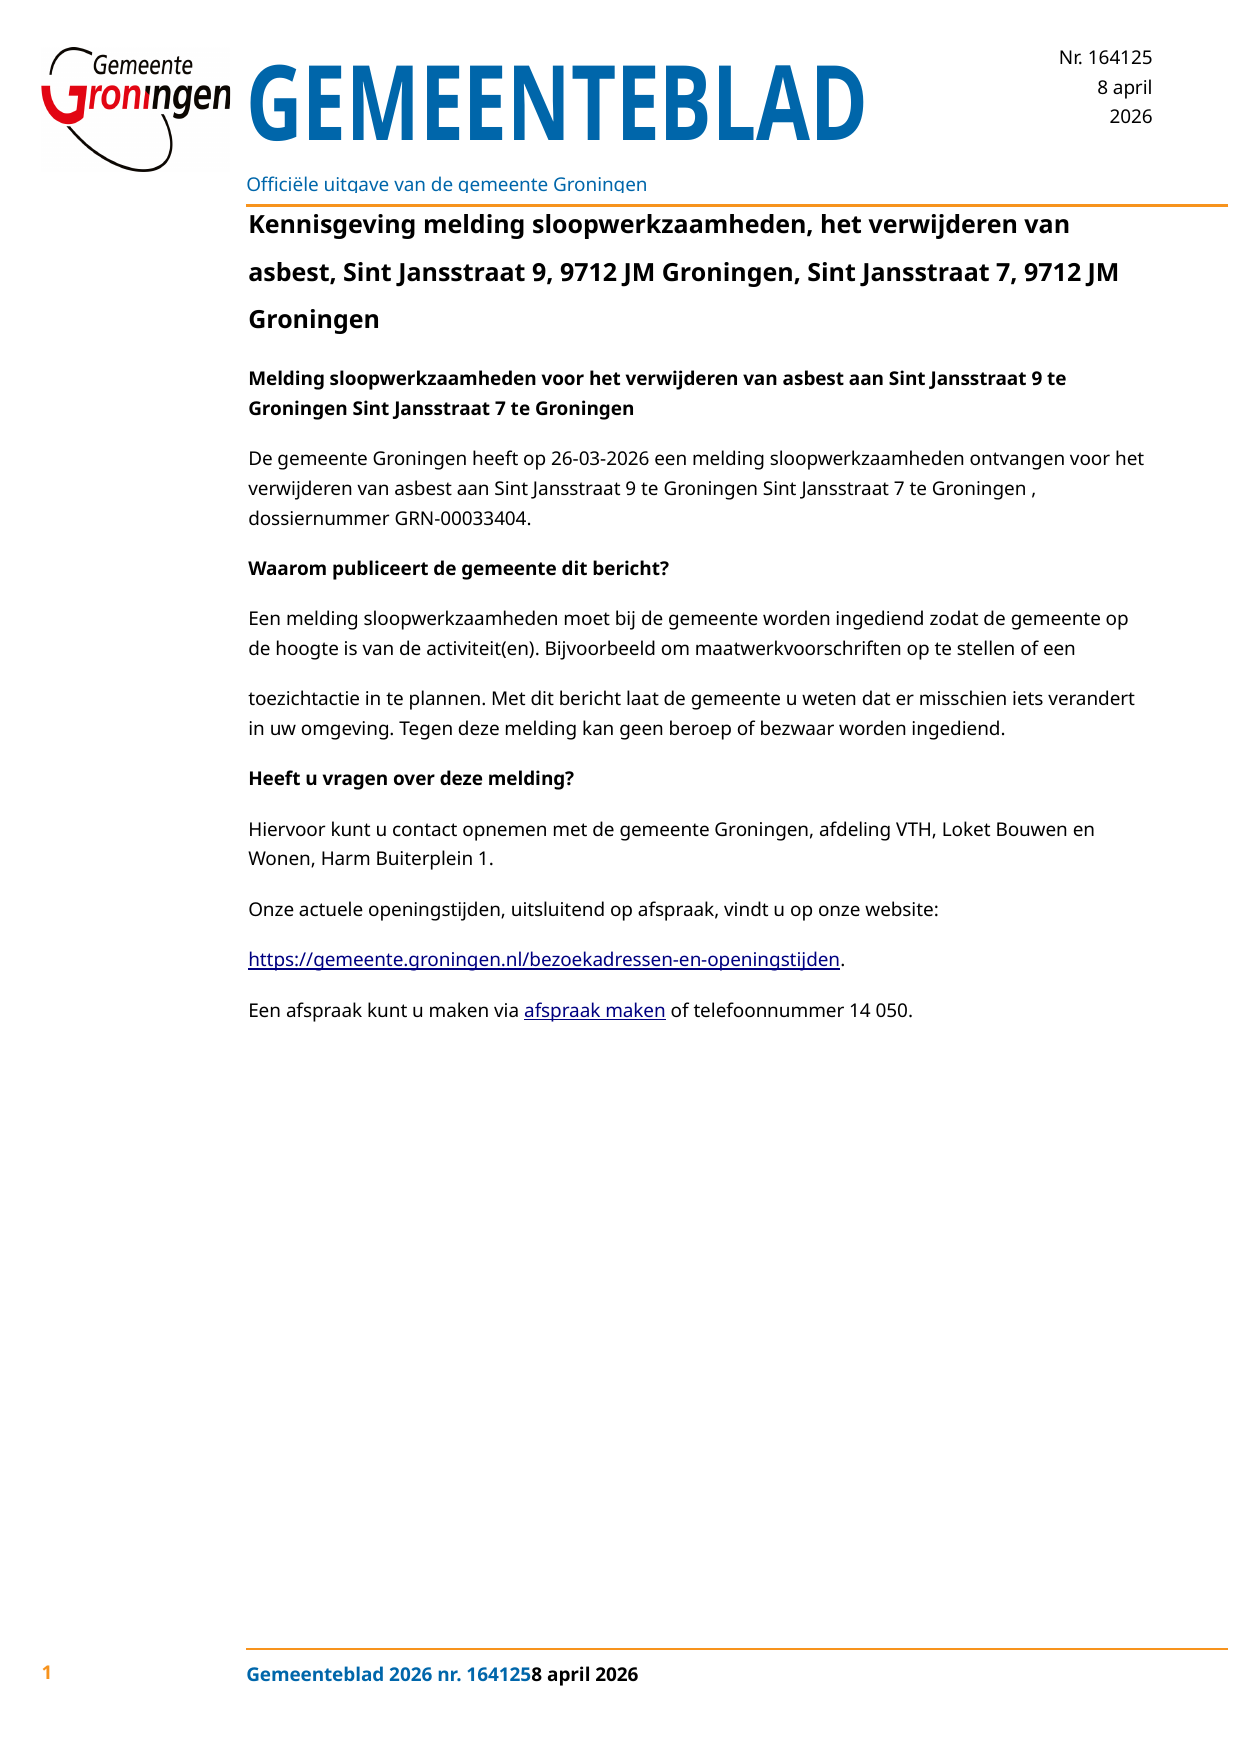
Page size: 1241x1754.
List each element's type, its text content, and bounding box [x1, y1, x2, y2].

text toezichtactie in te plannen. Met dit bericht laat de gemeente u weten dat er misschien iets verandert in uw omgeving. Tegen deze melding kan geen beroep of bezwaar worden ingediend. [248, 686, 1152, 741]
picture [41, 47, 231, 172]
text De gemeente Groningen heeft op 26-03-2026 een melding sloopwerkzaamheden ontvangen voor het verwijderen van asbest aan Sint Jansstraat 9 te Groningen Sint Jansstraat 7 te Groningen , dossiernummer GRN-00033404. [248, 446, 1152, 530]
text Melding sloopwerkzaamheden voor het verwijderen van asbest aan Sint Jansstraat 9 te Groningen Sint Jansstraat 7 te Groningen [248, 366, 1152, 421]
text Hiervoor kunt u contact opnemen met de gemeente Groningen, afdeling VTH, Loket Bouwen en Wonen, Harm Buiterplein 1. [248, 816, 1152, 871]
text Waarom publiceert de gemeente dit bericht? [248, 555, 1152, 581]
text Een melding sloopwerkzaamheden moet bij de gemeente worden ingediend zodat de gemeente op de hoogte is van de activiteit(en). Bijvoorbeeld om maatwerkvoorschriften op te stellen of een [248, 606, 1152, 661]
text Heeft u vragen over deze melding? [248, 766, 1152, 791]
text https://gemeente.groningen.nl/bezoekadressen-en-openingstijden. [248, 946, 1152, 972]
text Kennisgeving melding sloopwerkzaamheden, het verwijderen van asbest, Sint Jansstraat 9, 9712 JM Groningen, Sint Jansstraat 7, 9712 JM Groningen [248, 207, 1152, 336]
text Een afspraak kunt u maken via afspraak maken of telefoonnummer 14 050. [248, 997, 1152, 1022]
text Onze actuele openingstijden, uitsluitend op afspraak, vindt u op onze website: [248, 896, 1152, 922]
